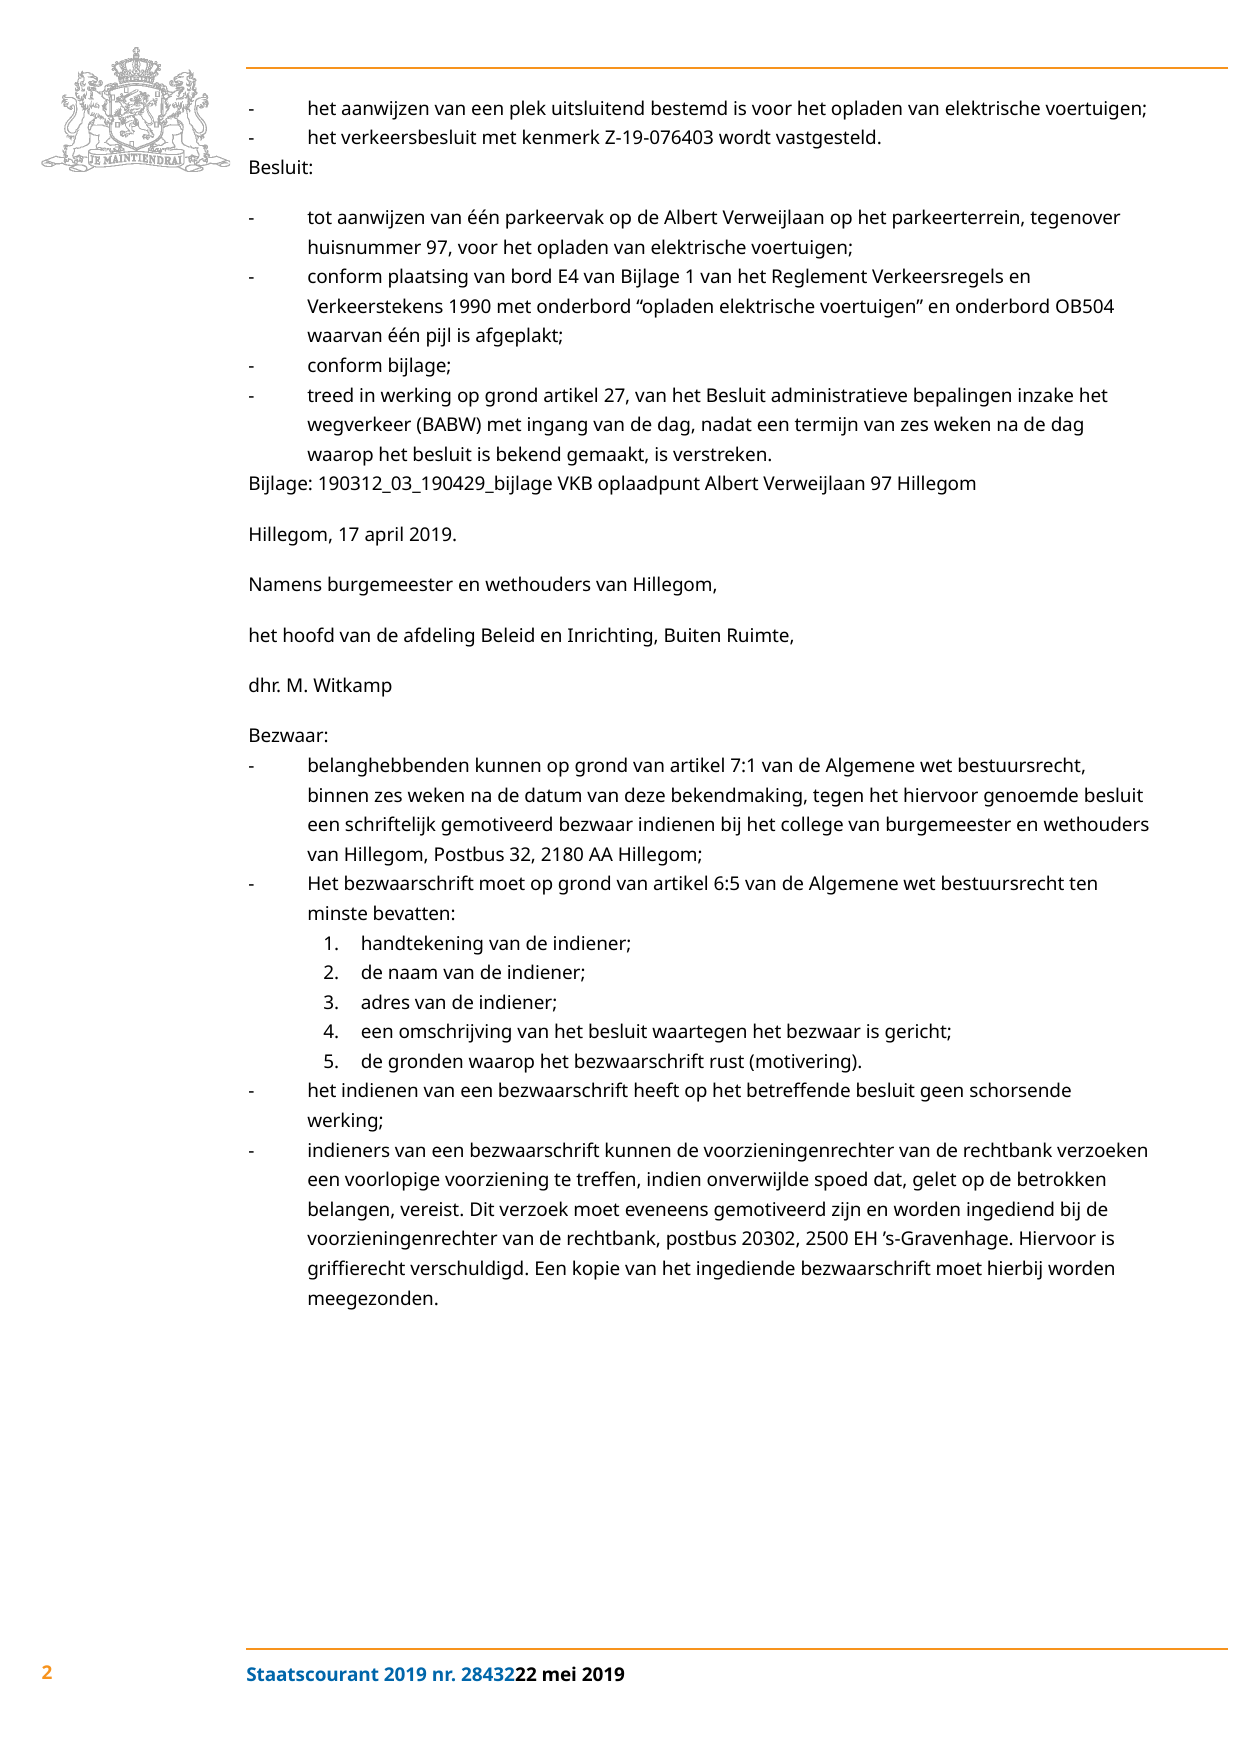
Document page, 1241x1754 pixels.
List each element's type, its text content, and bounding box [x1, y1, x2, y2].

list handtekening van de indiener; [323, 930, 1152, 956]
list indieners van een bezwaarschrift kunnen de voorzieningenrechter van de rechtbank verzoeken een voorlopige voorziening te treffen, indien onverwijlde spoed dat, gelet op de betrokken belangen, vereist. Dit verzoek moet eveneens gemotiveerd zijn en worden ingediend bij de voorzieningenrechter van de rechtbank, postbus 20302, 2500 EH ’s-Gravenhage. Hiervoor is griffierecht verschuldigd. Een kopie van het ingediende bezwaarschrift moet hierbij worden meegezonden. [248, 1137, 1152, 1311]
picture [41, 47, 231, 172]
list belanghebbenden kunnen op grond van artikel 7:1 van de Algemene wet bestuursrecht, binnen zes weken na de datum van deze bekendmaking, tegen het hiervoor genoemde besluit een schriftelijk gemotiveerd bezwaar indienen bij het college van burgemeester en wethouders van Hillegom, Postbus 32, 2180 AA Hillegom; [248, 752, 1152, 867]
text Besluit: [248, 154, 1152, 180]
text Bezwaar: [248, 723, 1152, 748]
list het verkeersbesluit met kenmerk Z-19-076403 wordt vastgesteld. [248, 124, 1152, 150]
list Het bezwaarschrift moet op grond van artikel 6:5 van de Algemene wet bestuursrecht ten minste bevatten: [248, 871, 1152, 926]
text Namens burgemeester en wethouders van Hillegom, [248, 571, 1152, 597]
list tot aanwijzen van één parkeervak op de Albert Verweijlaan op het parkeerterrein, tegenover huisnummer 97, voor het opladen van elektrische voertuigen; [248, 204, 1152, 260]
text het hoofd van de afdeling Beleid en Inrichting, Buiten Ruimte, [248, 622, 1152, 648]
list het indienen van een bezwaarschrift heeft op het betreffende besluit geen schorsende werking; [248, 1078, 1152, 1133]
list conform plaatsing van bord E4 van Bijlage 1 van het Reglement Verkeersregels en Verkeerstekens 1990 met onderbord “opladen elektrische voertuigen” en onderbord OB504 waarvan één pijl is afgeplakt; [248, 263, 1152, 348]
list de gronden waarop het bezwaarschrift rust (motivering). [323, 1048, 1152, 1074]
list treed in werking op grond artikel 27, van het Besluit administratieve bepalingen inzake het wegverkeer (BABW) met ingang van de dag, nadat een termijn van zes weken na de dag waarop het besluit is bekend gemaakt, is verstreken. [248, 382, 1152, 467]
list adres van de indiener; [323, 989, 1152, 1015]
text Hillegom, 17 april 2019. [248, 521, 1152, 547]
list een omschrijving van het besluit waartegen het bezwaar is gericht; [323, 1018, 1152, 1044]
text dhr. M. Witkamp [248, 672, 1152, 698]
list conform bijlage; [248, 352, 1152, 378]
list het aanwijzen van een plek uitsluitend bestemd is voor het opladen van elektrische voertuigen; [248, 95, 1152, 121]
text Bijlage: 190312_03_190429_bijlage VKB oplaadpunt Albert Verweijlaan 97 Hillegom [248, 471, 1152, 496]
list de naam van de indiener; [323, 959, 1152, 985]
